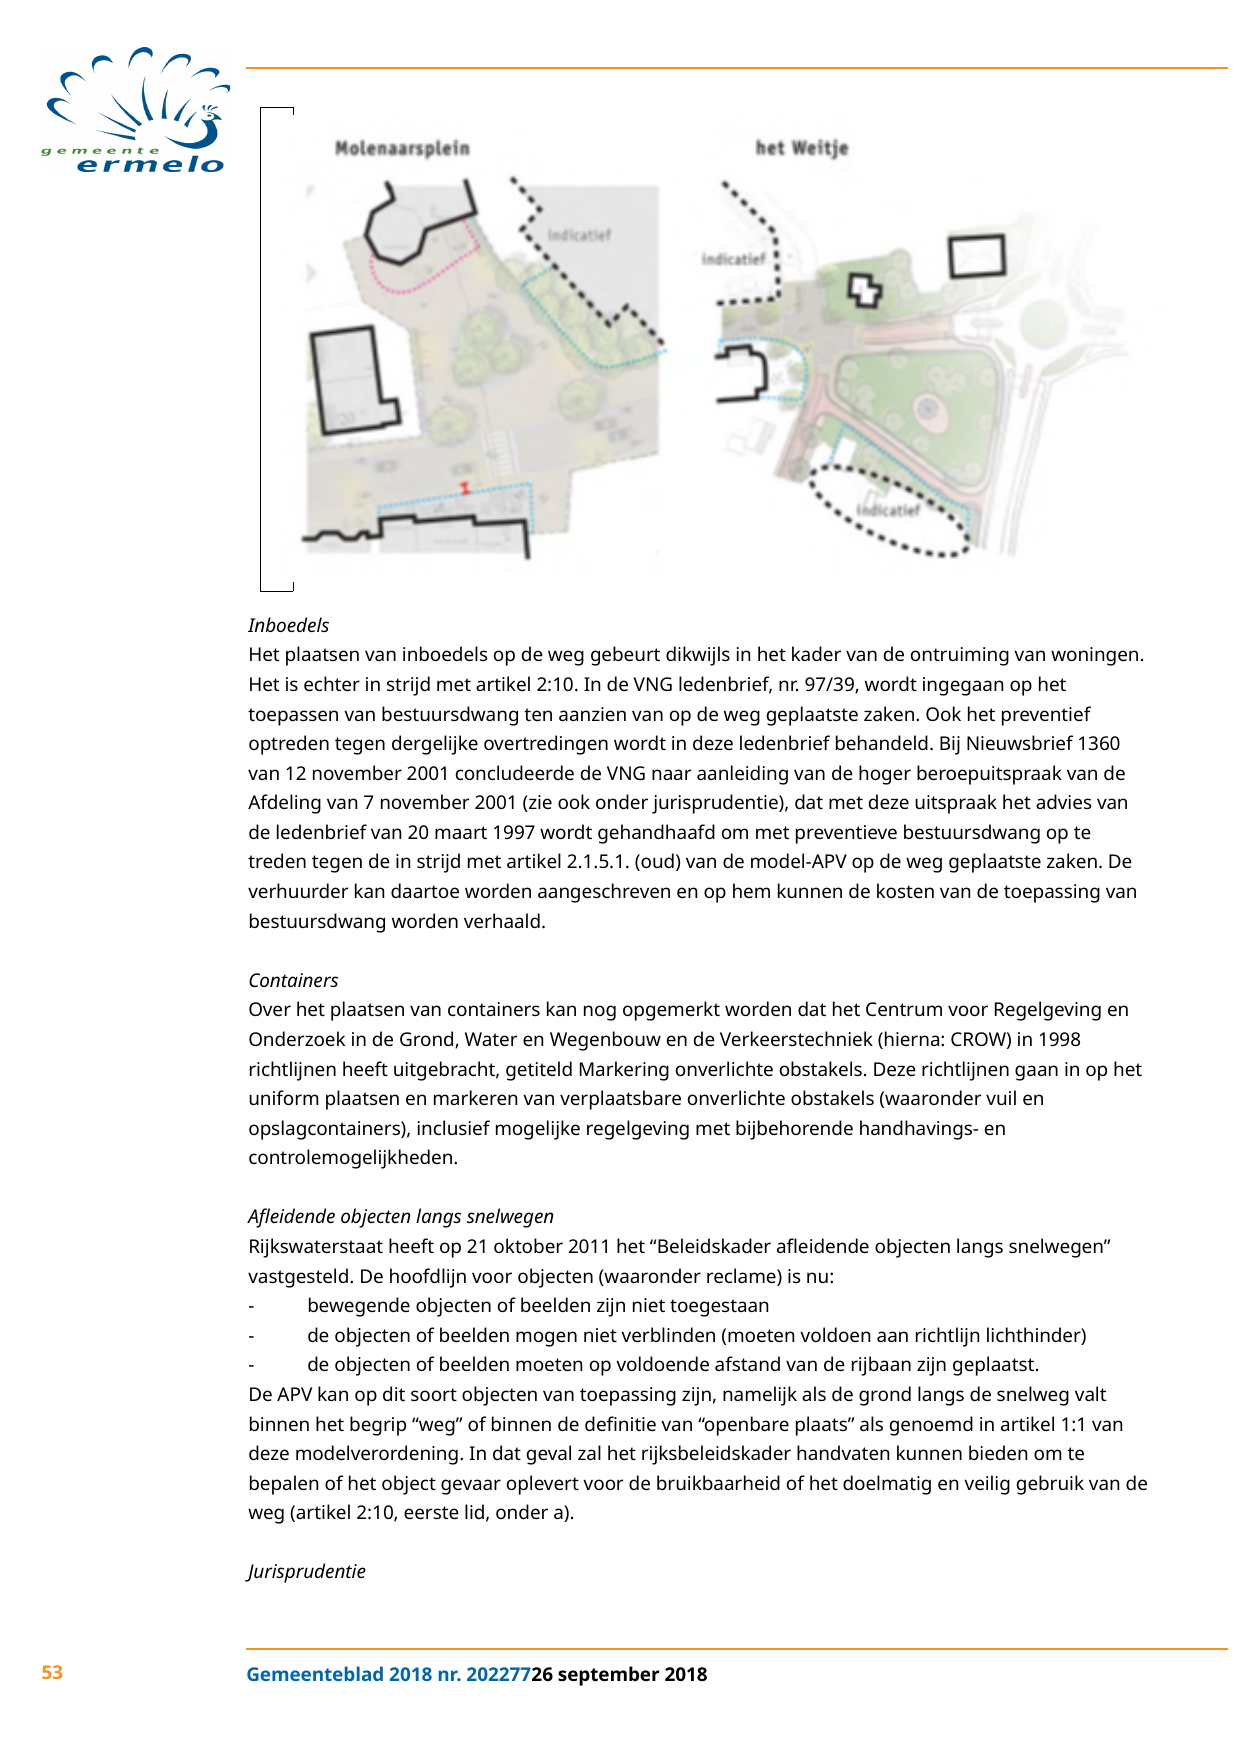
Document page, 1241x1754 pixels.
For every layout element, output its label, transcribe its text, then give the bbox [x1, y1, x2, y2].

picture [41, 47, 231, 172]
picture [268, 115, 1173, 582]
text Containers [248, 967, 1152, 993]
list de objecten of beelden moeten op voldoende afstand van de rijbaan zijn geplaatst. [248, 1352, 1152, 1377]
text Rijkswaterstaat heeft op 21 oktober 2011 het “Beleidskader afleidende objecten langs snelwegen” vastgesteld. De hoofdlijn voor objecten (waaronder reclame) is nu: [248, 1233, 1152, 1288]
text Inboedels [248, 612, 1152, 638]
text Afleidende objecten langs snelwegen [248, 1204, 1152, 1229]
list bewegende objecten of beelden zijn niet toegestaan [248, 1292, 1152, 1318]
text De APV kan op dit soort objecten van toepassing zijn, namelijk als de grond langs de snelweg valt binnen het begrip “weg” of binnen de definitie van “openbare plaats” als genoemd in artikel 1:1 van deze modelverordening. In dat geval zal het rijksbeleidskader handvaten kunnen bieden om te bepalen of het object gevaar oplevert voor de bruikbaarheid of het doelmatig en veilig gebruik van de weg (artikel 2:10, eerste lid, onder a). [248, 1381, 1152, 1525]
text Het plaatsen van inboedels op de weg gebeurt dikwijls in het kader van de ontruiming van woningen. Het is echter in strijd met artikel 2:10. In de VNG ledenbrief, nr. 97/39, wordt ingegaan op het toepassen van bestuursdwang ten aanzien van op de weg geplaatste zaken. Ook het preventief optreden tegen dergelijke overtredingen wordt in deze ledenbrief behandeld. Bij Nieuwsbrief 1360 van 12 november 2001 concludeerde de VNG naar aanleiding van de hoger beroepuitspraak van de Afdeling van 7 november 2001 (zie ook onder jurisprudentie), dat met deze uitspraak het advies van de ledenbrief van 20 maart 1997 wordt gehandhaafd om met preventieve bestuursdwang op te treden tegen de in strijd met artikel 2.1.5.1. (oud) van de model-APV op de weg geplaatste zaken. De verhuurder kan daartoe worden aangeschreven en op hem kunnen de kosten van de toepassing van bestuursdwang worden verhaald. [248, 642, 1152, 933]
list de objecten of beelden mogen niet verblinden (moeten voldoen aan richtlijn lichthinder) [248, 1322, 1152, 1348]
text Jurisprudentie [248, 1559, 1152, 1584]
text Over het plaatsen van containers kan nog opgemerkt worden dat het Centrum voor Regelgeving en Onderzoek in de Grond, Water en Wegenbouw en de Verkeerstechniek (hierna: CROW) in 1998 richtlijnen heeft uitgebracht, getiteld Markering onverlichte obstakels. Deze richtlijnen gaan in op het uniform plaatsen en markeren van verplaatsbare onverlichte obstakels (waaronder vuil en opslagcontainers), inclusief mogelijke regelgeving met bijbehorende handhavings- en controlemogelijkheden. [248, 997, 1152, 1170]
